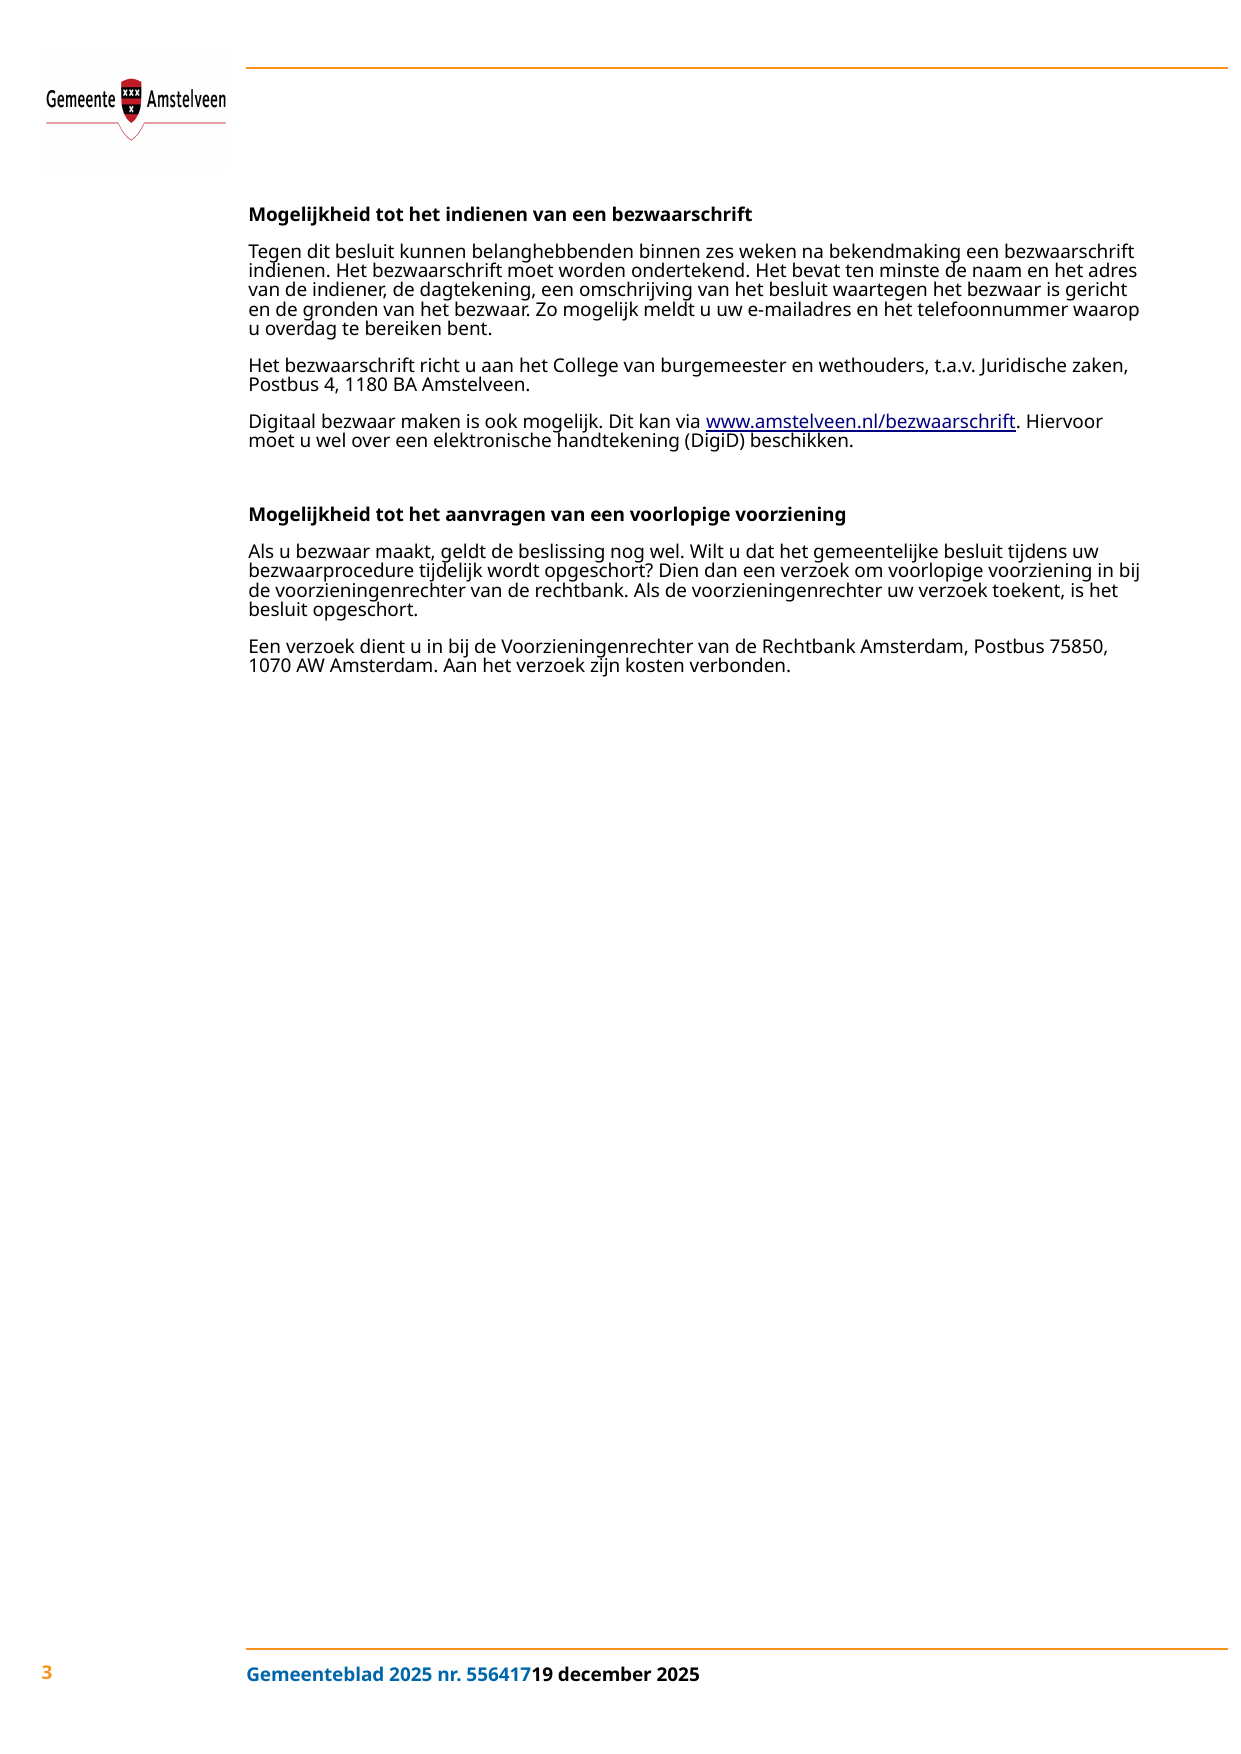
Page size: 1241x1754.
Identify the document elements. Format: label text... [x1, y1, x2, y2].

text Een verzoek dient u in bij de Voorzieningenrechter van de Rechtbank Amsterdam, Postbus 75850, 1070 AW Amsterdam. Aan het verzoek zijn kosten verbonden. [248, 638, 1152, 677]
text Digitaal bezwaar maken is ook mogelijk. Dit kan via www.amstelveen.nl/bezwaarschrift. Hiervoor moet u wel over een elektronische handtekening (DigiD) beschikken. [248, 413, 1152, 452]
text Het bezwaarschrift richt u aan het College van burgemeester en wethouders, t.a.v. Juridische zaken, Postbus 4, 1180 BA Amstelveen. [248, 357, 1152, 395]
text Mogelijkheid tot het indienen van een bezwaarschrift [248, 206, 1152, 225]
text Als u bezwaar maakt, geldt de beslissing nog wel. Wilt u dat het gemeentelijke besluit tijdens uw bezwaarprocedure tijdelijk wordt opgeschort? Dien dan een verzoek om voorlopige voorziening in bij de voorzieningenrechter van de rechtbank. Als de voorzieningenrechter uw verzoek toekent, is het besluit opgeschort. [248, 543, 1152, 620]
picture [41, 47, 231, 172]
text Tegen dit besluit kunnen belanghebbenden binnen zes weken na bekendmaking een bezwaarschrift indienen. Het bezwaarschrift moet worden ondertekend. Het bevat ten minste de naam en het adres van de indiener, de dagtekening, een omschrijving van het besluit waartegen het bezwaar is gericht en de gronden van het bezwaar. Zo mogelijk meldt u uw e-mailadres en het telefoonnummer waarop u overdag te bereiken bent. [248, 243, 1152, 339]
text Mogelijkheid tot het aanvragen van een voorlopige voorziening [248, 506, 1152, 526]
